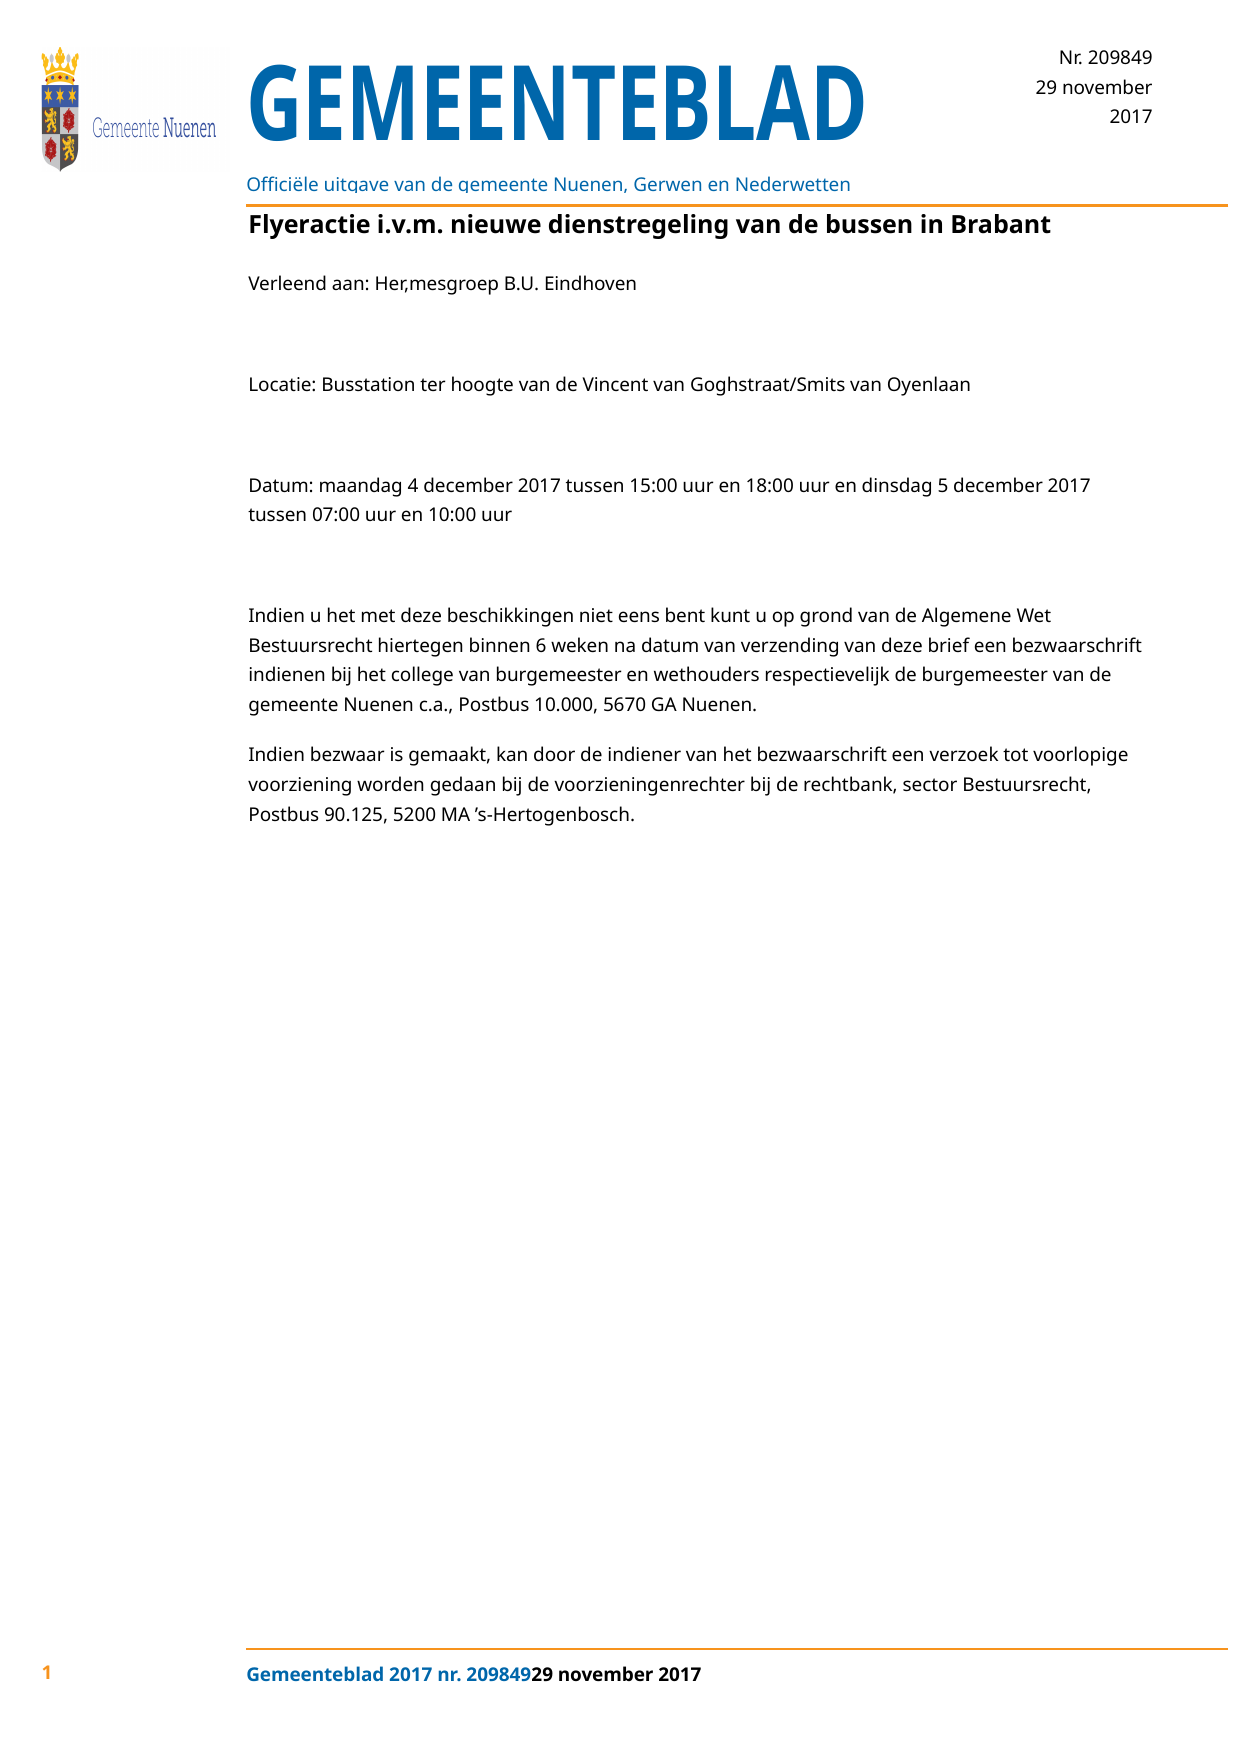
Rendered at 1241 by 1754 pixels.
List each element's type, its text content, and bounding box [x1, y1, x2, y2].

text Indien bezwaar is gemaakt, kan door de indiener van het bezwaarschrift een verzoek tot voorlopige voorziening worden gedaan bij de voorzieningenrechter bij de rechtbank, sector Bestuursrecht, Postbus 90.125, 5200 MA ’s-Hertogenbosch. [248, 742, 1152, 826]
text Flyeractie i.v.m. nieuwe dienstregeling van de bussen in Brabant [248, 207, 1152, 241]
text Locatie: Busstation ter hoogte van de Vincent van Goghstraat/Smits van Oyenlaan [248, 371, 1152, 397]
text Datum: maandag 4 december 2017 tussen 15:00 uur en 18:00 uur en dinsdag 5 december 2017 tussen 07:00 uur en 10:00 uur [248, 472, 1152, 527]
text Verleend aan: Her,mesgroep B.U. Eindhoven [248, 270, 1152, 296]
text Indien u het met deze beschikkingen niet eens bent kunt u op grond van de Algemene Wet Bestuursrecht hiertegen binnen 6 weken na datum van verzending van deze brief een bezwaarschrift indienen bij het college van burgemeester en wethouders respectievelijk de burgemeester van de gemeente Nuenen c.a., Postbus 10.000, 5670 GA Nuenen. [248, 602, 1152, 717]
picture [41, 47, 231, 172]
